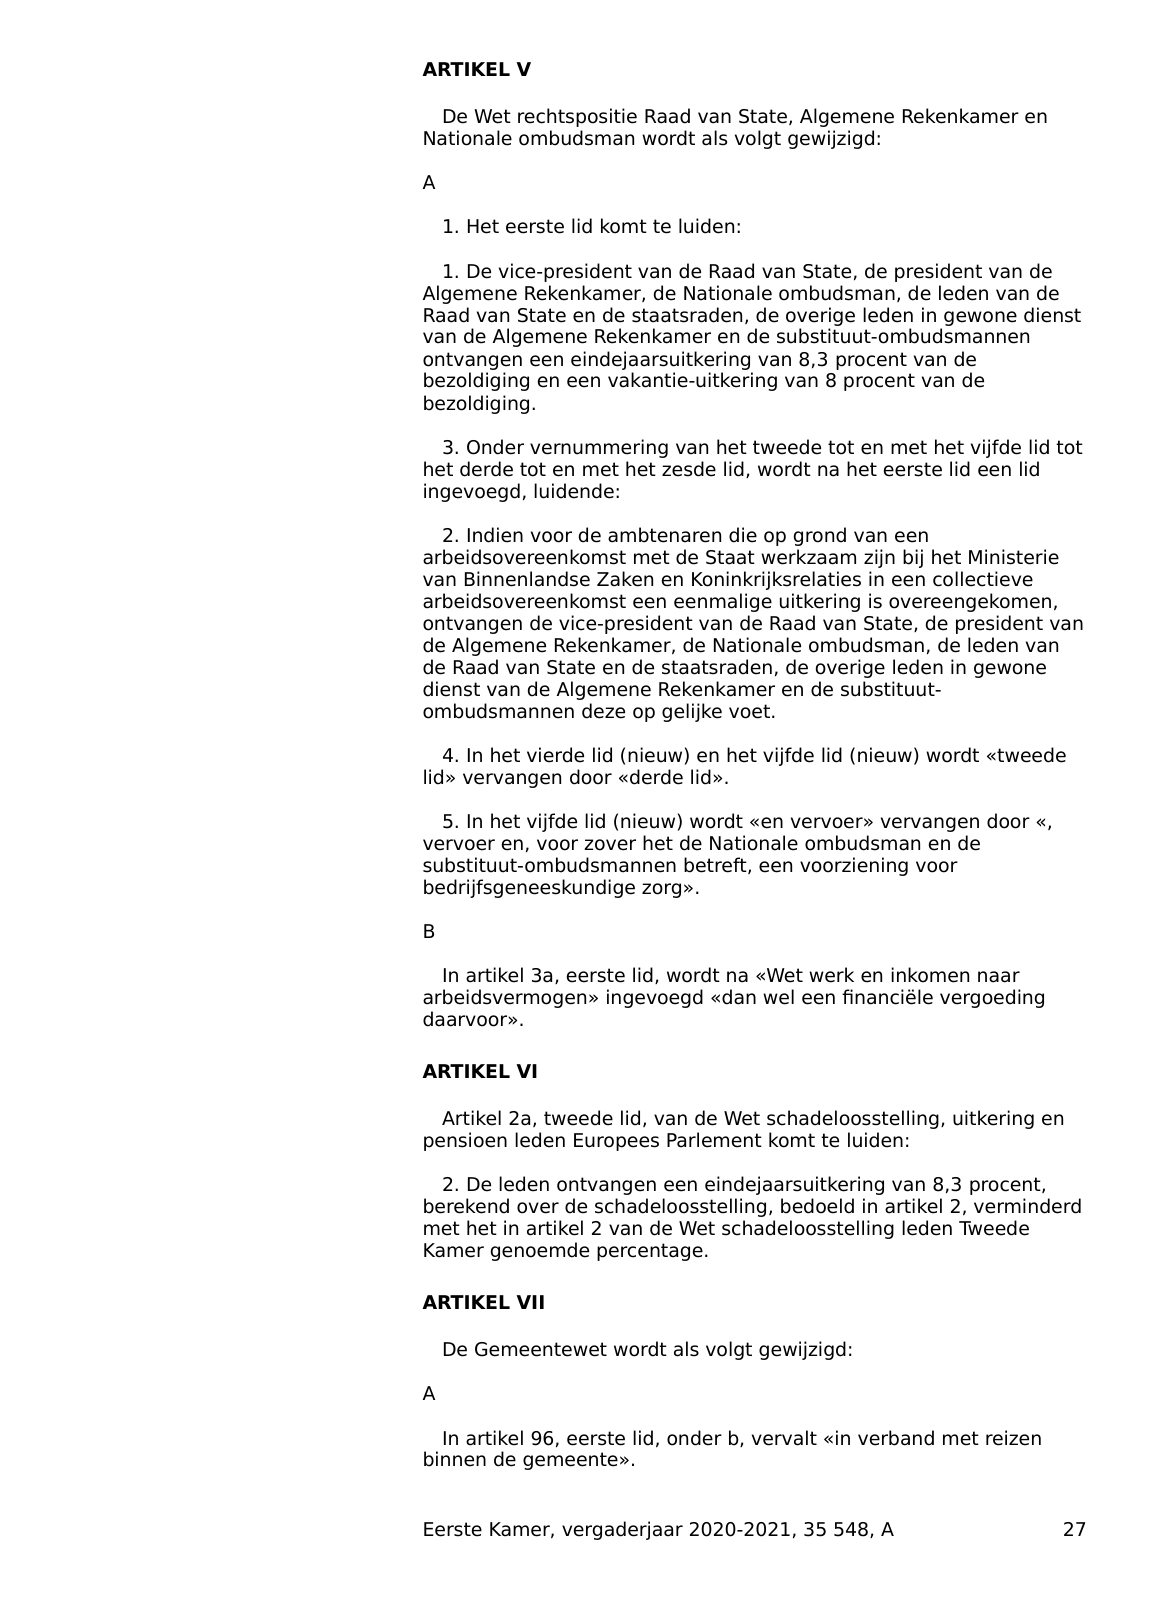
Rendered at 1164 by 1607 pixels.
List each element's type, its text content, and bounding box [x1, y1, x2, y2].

text 1. De vice-president van de Raad van State, de president van de Algemene Rekenkamer, de Nationale ombudsman, de leden van de Raad van State en de staatsraden, de overige leden in gewone dienst van de Algemene Rekenkamer en de substituut-ombudsmannen ontvangen een eindejaarsuitkering van 8,3 procent van de bezoldiging en een vakantie-uitkering van 8 procent van de bezoldiging. [422, 261, 1087, 414]
text Artikel 2a, tweede lid, van de Wet schadeloosstelling, uitkering en pensioen leden Europees Parlement komt te luiden: [422, 1108, 1087, 1152]
text In artikel 96, eerste lid, onder b, vervalt «in verband met reizen binnen de gemeente». [422, 1427, 1087, 1471]
text 5. In het vijfde lid (nieuw) wordt «en vervoer» vervangen door «, vervoer en, voor zover het de Nationale ombudsman en de substituut-ombudsmannen betreft, een voorziening voor bedrijfsgeneeskundige zorg». [422, 811, 1087, 899]
text B [422, 921, 1087, 943]
text 2. Indien voor de ambtenaren die op grond van een arbeidsovereenkomst met de Staat werkzaam zijn bij het Ministerie van Binnenlandse Zaken en Koninkrijksrelaties in een collectieve arbeidsovereenkomst een eenmalige uitkering is overeengekomen, ontvangen de vice-president van de Raad van State, de president van de Algemene Rekenkamer, de Nationale ombudsman, de leden van de Raad van State en de staatsraden, de overige leden in gewone dienst van de Algemene Rekenkamer en de substituut-ombudsmannen deze op gelijke voet. [422, 525, 1087, 722]
text De Wet rechtspositie Raad van State, Algemene Rekenkamer en Nationale ombudsman wordt als volgt gewijzigd: [422, 106, 1087, 150]
text A [422, 172, 1087, 194]
text 4. In het vierde lid (nieuw) en het vijfde lid (nieuw) wordt «tweede lid» vervangen door «derde lid». [422, 745, 1087, 789]
subtitle ARTIKEL VI [422, 1061, 1087, 1083]
text De Gemeentewet wordt als volgt gewijzigd: [422, 1339, 1087, 1361]
text 2. De leden ontvangen een eindejaarsuitkering van 8,3 procent, berekend over de schadeloosstelling, bedoeld in artikel 2, verminderd met het in artikel 2 van de Wet schadeloosstelling leden Tweede Kamer genoemde percentage. [422, 1174, 1087, 1262]
subtitle ARTIKEL V [422, 59, 1087, 81]
text A [422, 1383, 1087, 1405]
text In artikel 3a, eerste lid, wordt na «Wet werk en inkomen naar arbeidsvermogen» ingevoegd «dan wel een financiële vergoeding daarvoor». [422, 965, 1087, 1031]
text 3. Onder vernummering van het tweede tot en met het vijfde lid tot het derde tot en met het zesde lid, wordt na het eerste lid een lid ingevoegd, luidende: [422, 437, 1087, 502]
subtitle ARTIKEL VII [422, 1292, 1087, 1314]
text 1. Het eerste lid komt te luiden: [422, 216, 1087, 238]
